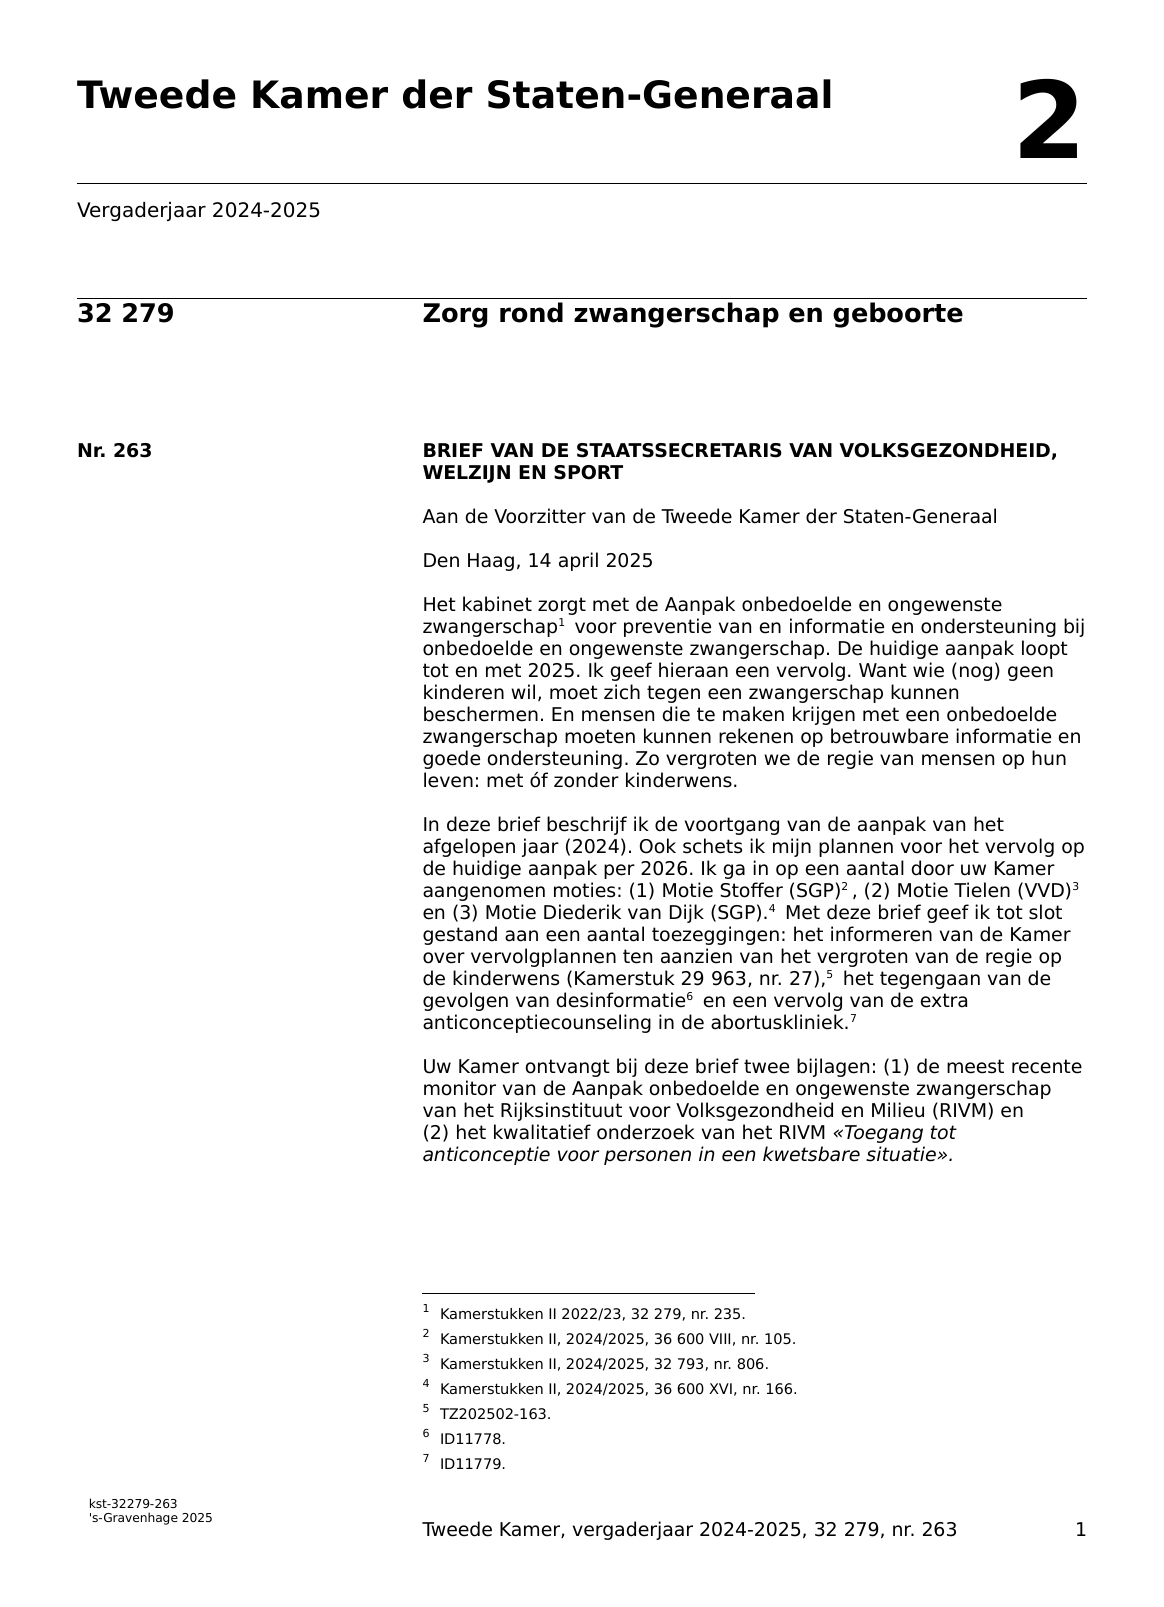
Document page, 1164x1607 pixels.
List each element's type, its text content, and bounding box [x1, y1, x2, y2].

text Kamerstukken II, 2024/2025, 32 793, nr. 806. [422, 1352, 1087, 1374]
text kst-32279-263 [88, 1497, 323, 1511]
text Kamerstukken II 2022/23, 32 279, nr. 235. [422, 1302, 1087, 1324]
text Kamerstukken II, 2024/2025, 36 600 XVI, nr. 166. [422, 1377, 1087, 1399]
subtitle Nr. 263 BRIEF VAN DE STAATSSECRETARIS VAN VOLKSGEZONDHEID, WELZIJN EN SPORT [77, 440, 1087, 484]
text 's-Gravenhage 2025 [88, 1511, 323, 1525]
text In deze brief beschrijf ik de voortgang van de aanpak van het afgelopen jaar (2024). Ook schets ik mijn plannen voor het vervolg op de huidige aanpak per 2026. Ik ga in op een aantal door uw Kamer aangenomen moties: (1) Motie Stoffer (SGP), (2) Motie Tielen (VVD) en (3) Motie Diederik van Dijk (SGP). Met deze brief geef ik tot slot gestand aan een aantal toezeggingen: het informeren van de Kamer over vervolgplannen ten aanzien van het vergroten van de regie op de kinderwens (Kamerstuk 29 963, nr. 27), het tegengaan van de gevolgen van desinformatie en een vervolg van de extra anticonceptiecounseling in de abortuskliniek. [422, 814, 1087, 1034]
subtitle 32 279 Zorg rond zwangerschap en geboorte [77, 299, 1087, 329]
text Kamerstukken II, 2024/2025, 36 600 VIII, nr. 105. [422, 1327, 1087, 1349]
text Aan de Voorzitter van de Tweede Kamer der Staten-Generaal [422, 506, 1087, 528]
text TZ202502-163. [422, 1402, 1087, 1424]
text Den Haag, 14 april 2025 [422, 550, 1087, 572]
table_cell Vergaderjaar 2024-2025 [77, 184, 1087, 298]
table_header Tweede Kamer der Staten-Generaal [77, 59, 886, 183]
text ID11778. [422, 1427, 1087, 1449]
table_header 2 [886, 59, 1087, 183]
text Uw Kamer ontvangt bij deze brief twee bijlagen: (1) de meest recente monitor van de Aanpak onbedoelde en ongewenste zwangerschap van het Rijksinstituut voor Volksgezondheid en Milieu (RIVM) en (2) het kwalitatief onderzoek van het RIVM «Toegang tot anticonceptie voor personen in een kwetsbare situatie». [422, 1056, 1087, 1166]
text ID11779. [422, 1452, 1087, 1474]
text Het kabinet zorgt met de Aanpak onbedoelde en ongewenste zwangerschap voor preventie van en informatie en ondersteuning bij onbedoelde en ongewenste zwangerschap. De huidige aanpak loopt tot en met 2025. Ik geef hieraan een vervolg. Want wie (nog) geen kinderen wil, moet zich tegen een zwangerschap kunnen beschermen. En mensen die te maken krijgen met een onbedoelde zwangerschap moeten kunnen rekenen op betrouwbare informatie en goede ondersteuning. Zo vergroten we de regie van mensen op hun leven: met óf zonder kinderwens. [422, 594, 1087, 792]
